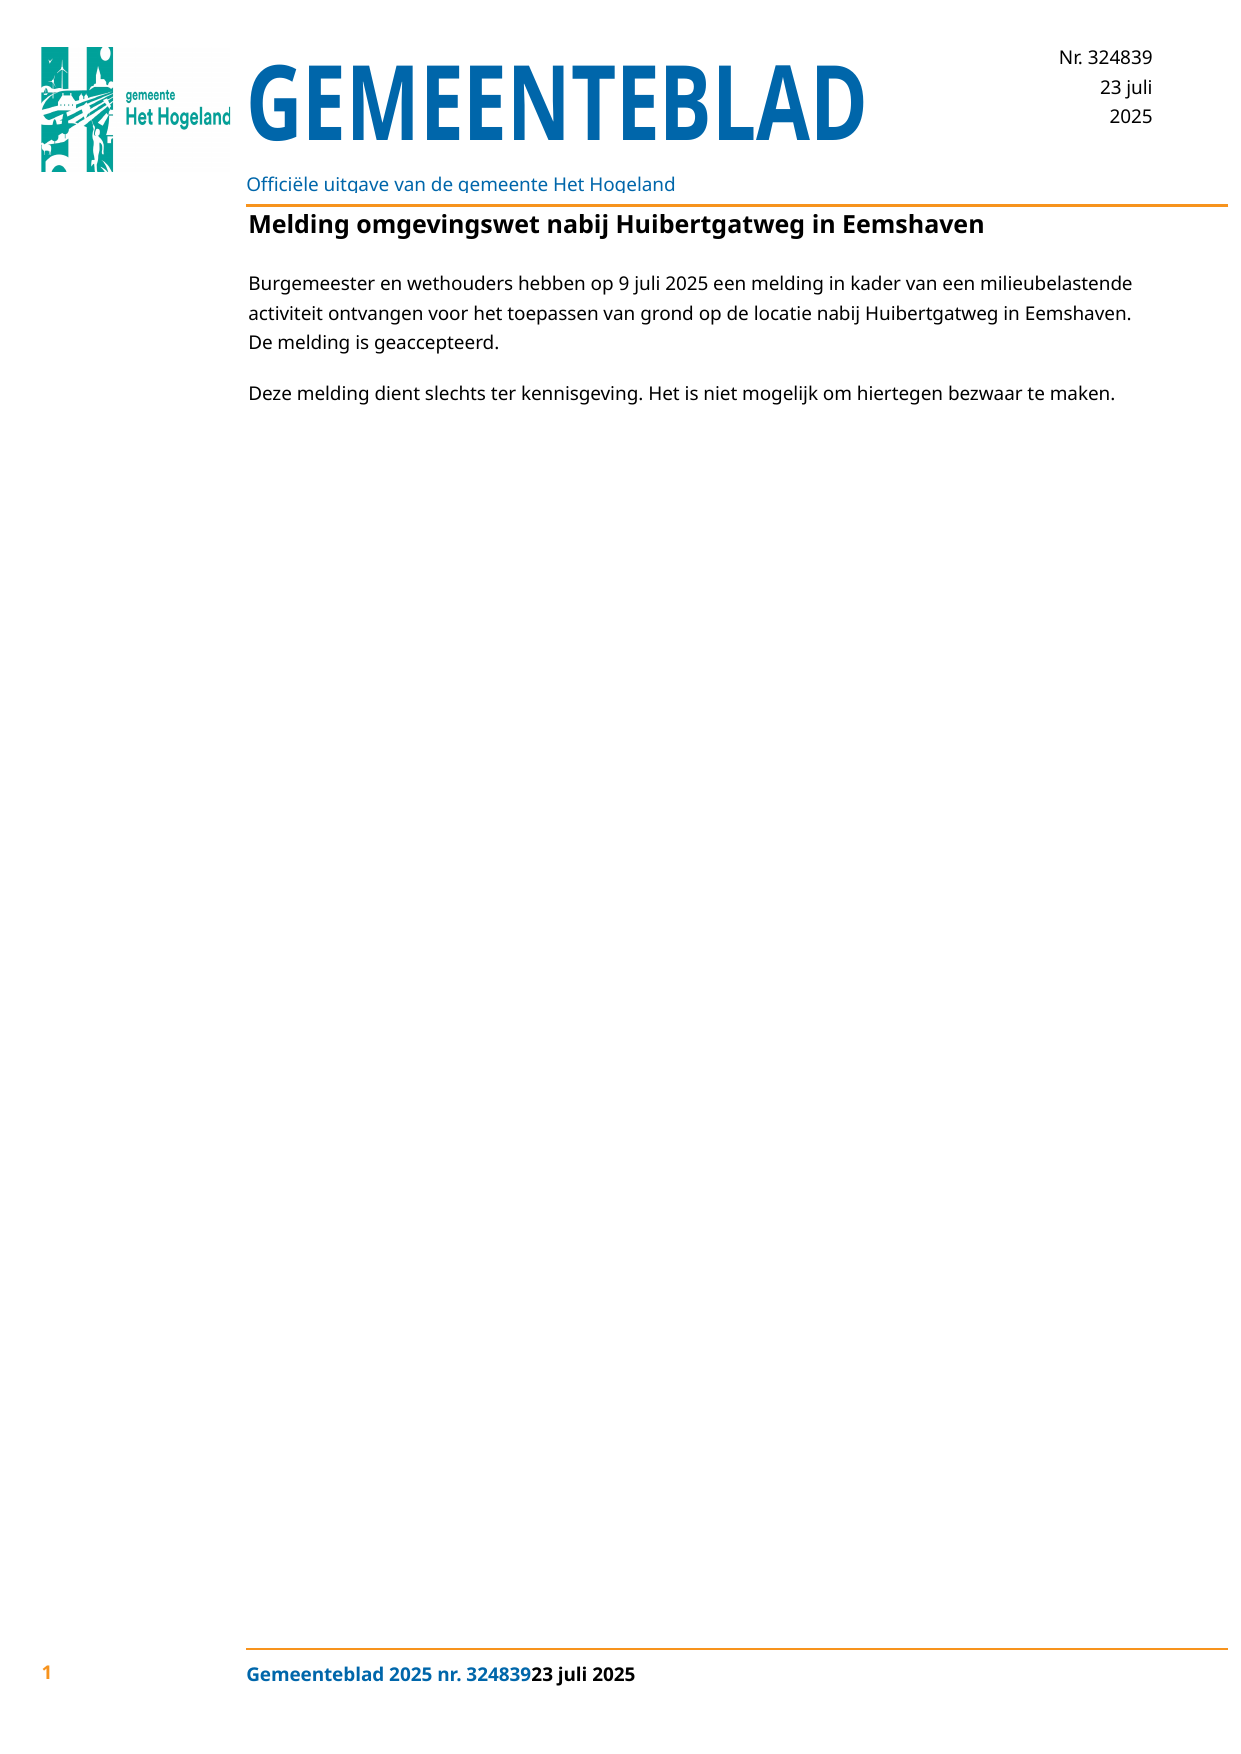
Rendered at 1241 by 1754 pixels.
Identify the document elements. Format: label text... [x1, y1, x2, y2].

text Deze melding dient slechts ter kennisgeving. Het is niet mogelijk om hiertegen bezwaar te maken. [248, 380, 1152, 406]
picture [41, 47, 231, 172]
text Melding omgevingswet nabij Huibertgatweg in Eemshaven [248, 207, 1152, 241]
text Burgemeester en wethouders hebben op 9 juli 2025 een melding in kader van een milieubelastende activiteit ontvangen voor het toepassen van grond op de locatie nabij Huibertgatweg in Eemshaven. De melding is geaccepteerd. [248, 270, 1152, 355]
